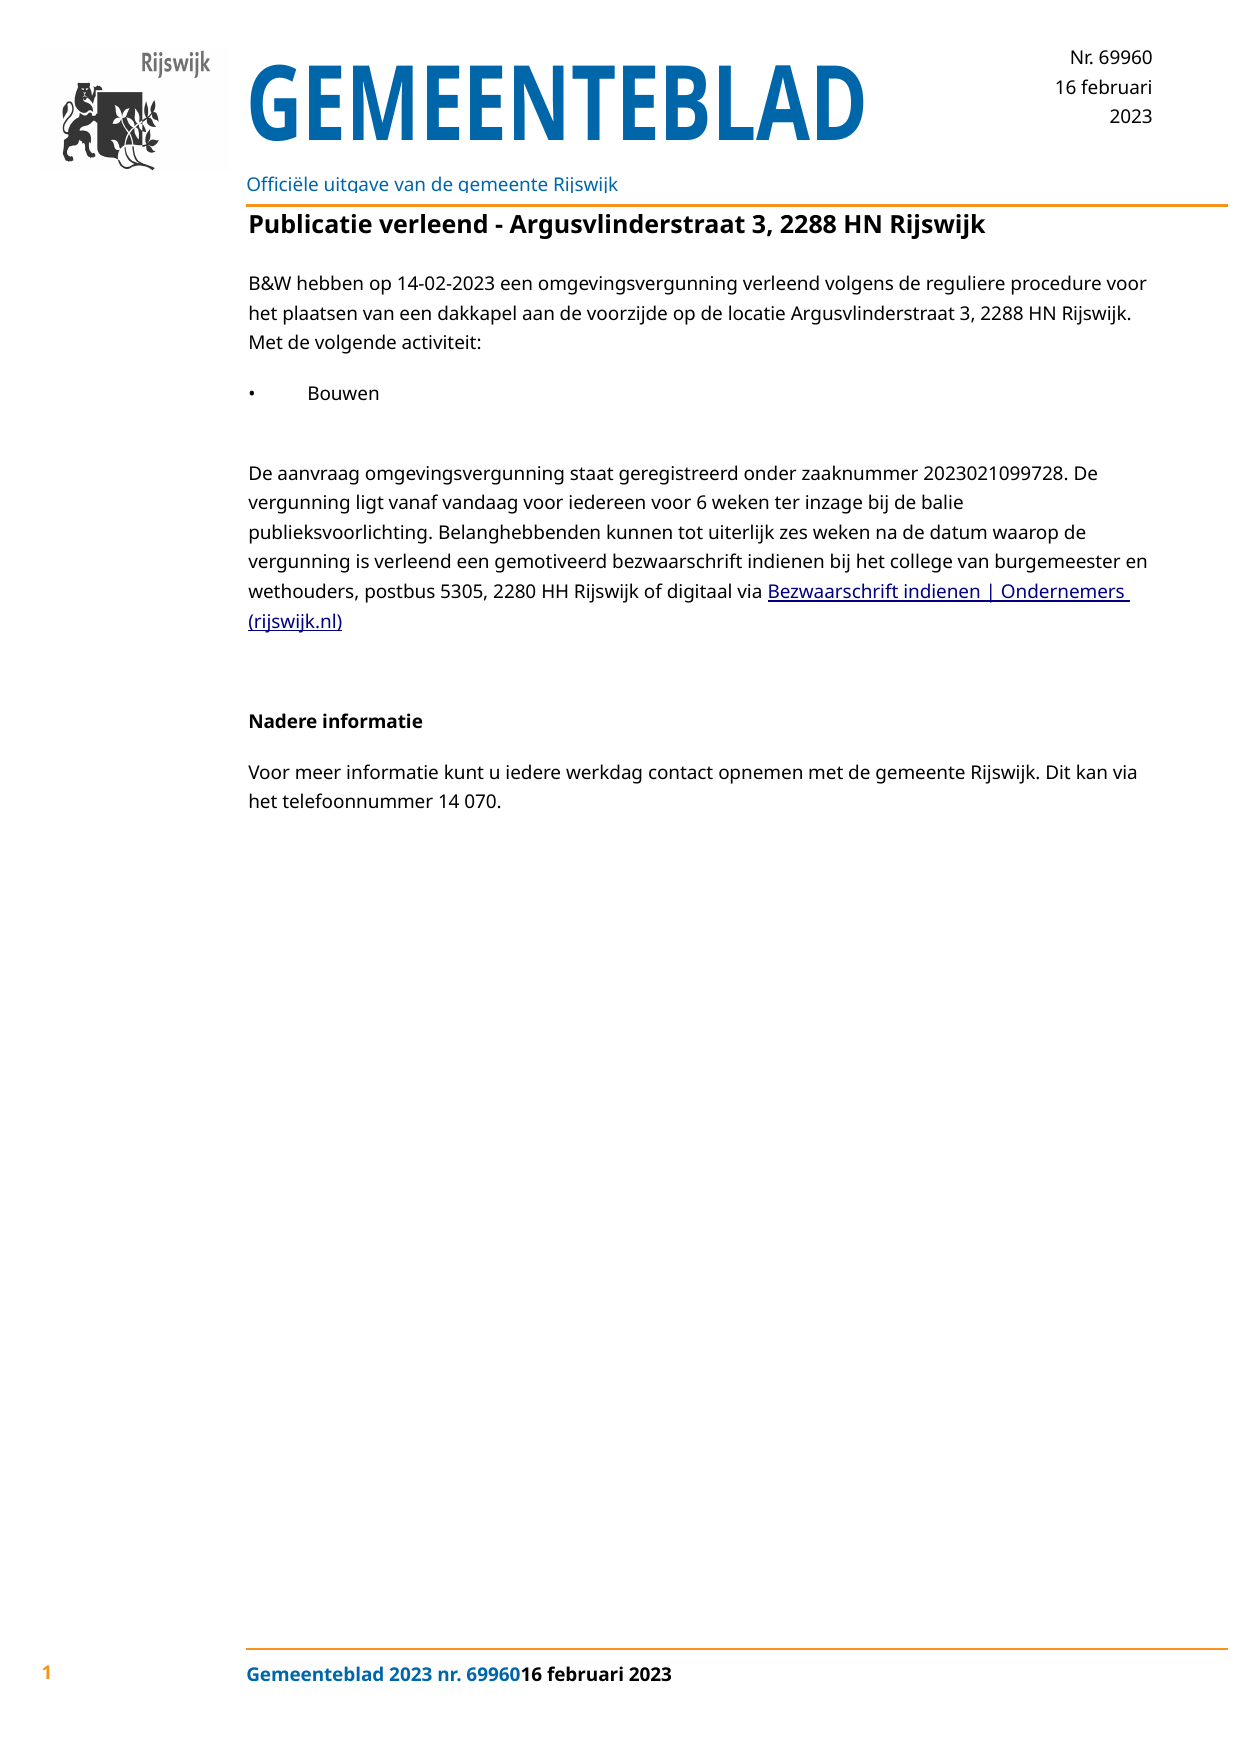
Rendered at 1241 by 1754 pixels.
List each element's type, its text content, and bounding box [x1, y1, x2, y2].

text Nadere informatie [248, 709, 1152, 734]
list Bouwen [248, 380, 1152, 406]
text B&W hebben op 14-02-2023 een omgevingsvergunning verleend volgens de reguliere procedure voor het plaatsen van een dakkapel aan de voorzijde op de locatie Argusvlinderstraat 3, 2288 HN Rijswijk. Met de volgende activiteit: [248, 270, 1152, 355]
text De aanvraag omgevingsvergunning staat geregistreerd onder zaaknummer 2023021099728. De vergunning ligt vanaf vandaag voor iedereen voor 6 weken ter inzage bij de balie publieksvoorlichting. Belanghebbenden kunnen tot uiterlijk zes weken na de datum waarop de vergunning is verleend een gemotiveerd bezwaarschrift indienen bij het college van burgemeester en wethouders, postbus 5305, 2280 HH Rijswijk of digitaal via Bezwaarschrift indienen | Ondernemers (rijswijk.nl) [248, 460, 1152, 633]
text Publicatie verleend - Argusvlinderstraat 3, 2288 HN Rijswijk [248, 207, 1152, 241]
picture [41, 47, 231, 172]
text Voor meer informatie kunt u iedere werkdag contact opnemen met de gemeente Rijswijk. Dit kan via het telefoonnummer 14 070. [248, 759, 1152, 814]
